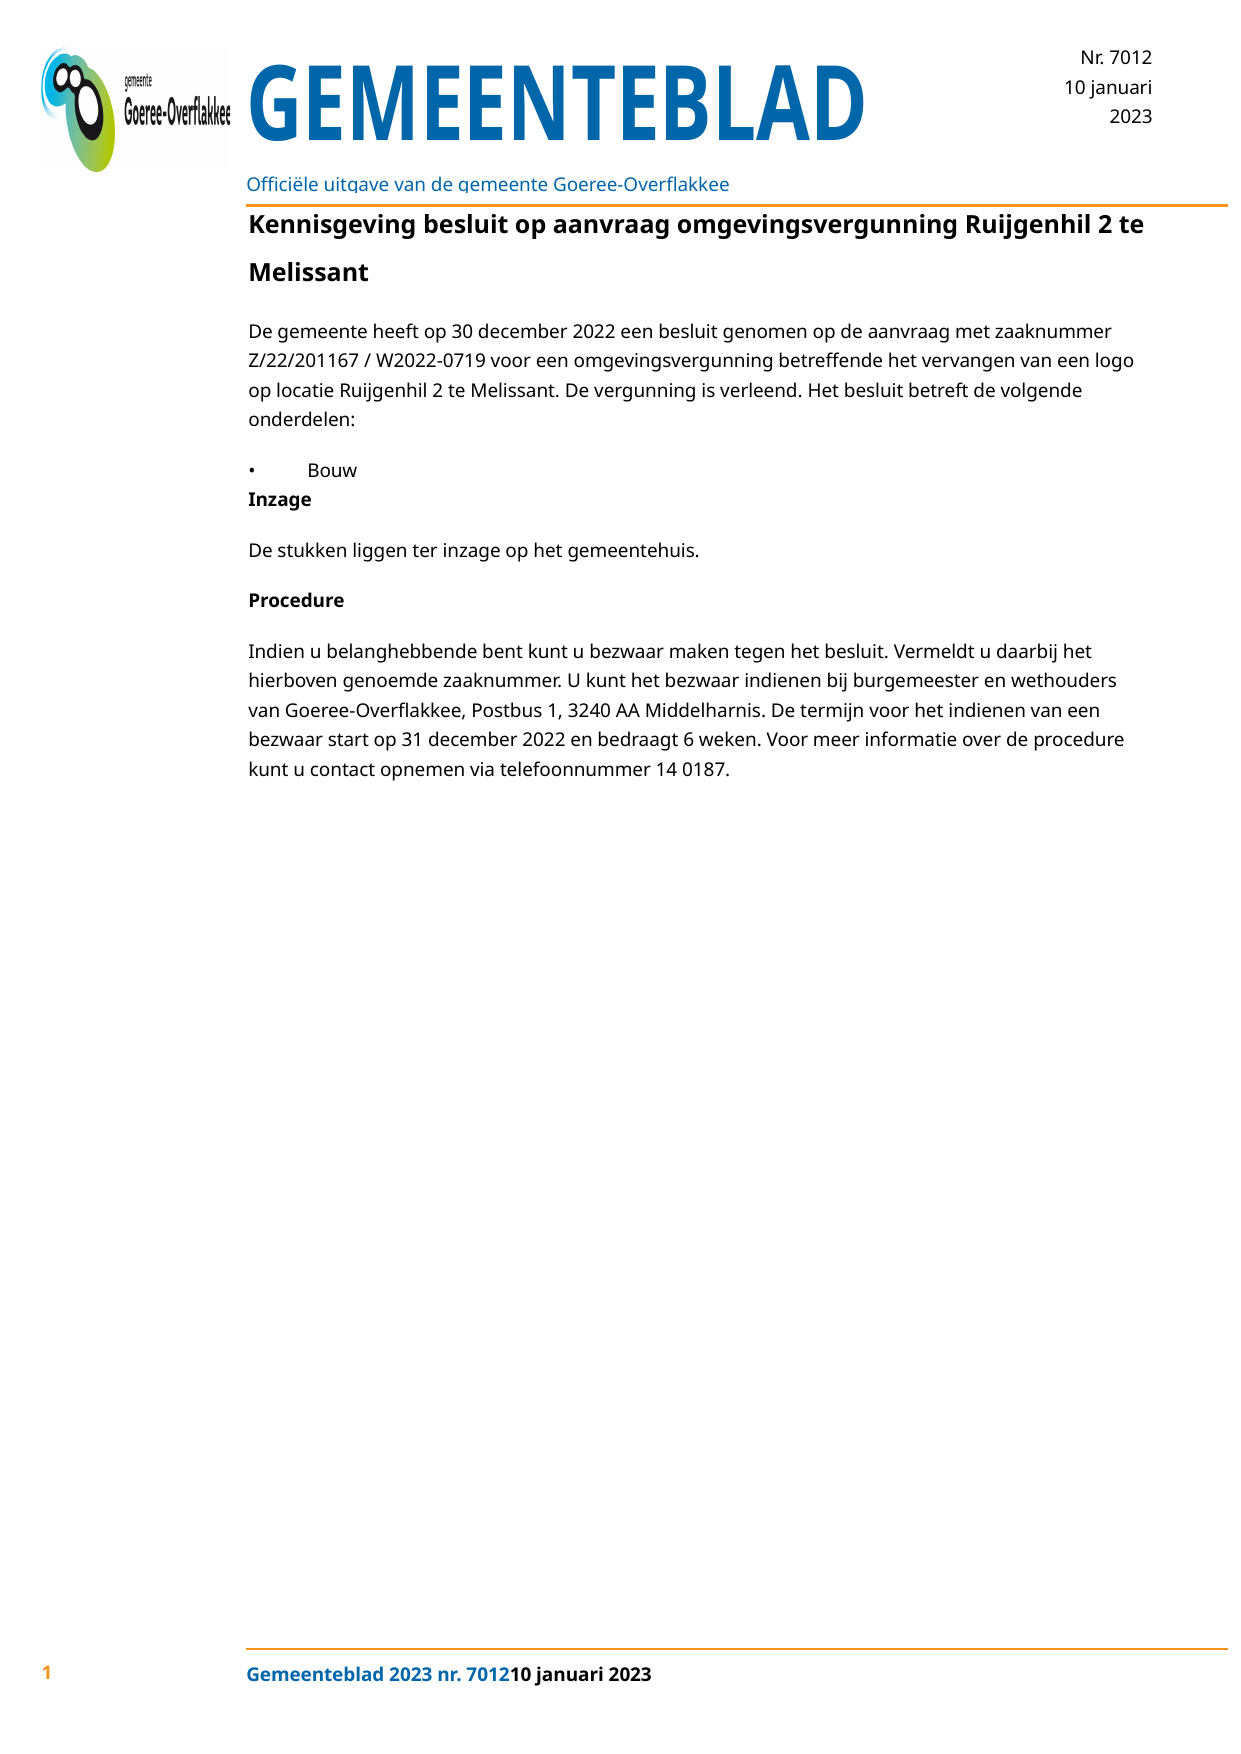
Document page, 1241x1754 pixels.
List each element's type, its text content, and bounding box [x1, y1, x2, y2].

text Procedure [248, 587, 1152, 613]
text Inzage [248, 487, 1152, 512]
text Kennisgeving besluit op aanvraag omgevingsvergunning Ruijgenhil 2 te Melissant [248, 207, 1152, 288]
list Bouw [248, 457, 1152, 483]
text De stukken liggen ter inzage op het gemeentehuis. [248, 537, 1152, 563]
text Indien u belanghebbende bent kunt u bezwaar maken tegen het besluit. Vermeldt u daarbij het hierboven genoemde zaaknummer. U kunt het bezwaar indienen bij burgemeester en wethouders van Goeree-Overflakkee, Postbus 1, 3240 AA Middelharnis. De termijn voor het indienen van een bezwaar start op 31 december 2022 en bedraagt 6 weken. Voor meer informatie over de procedure kunt u contact opnemen via telefoonnummer 14 0187. [248, 638, 1152, 782]
text De gemeente heeft op 30 december 2022 een besluit genomen op de aanvraag met zaaknummer Z/22/201167 / W2022-0719 voor een omgevingsvergunning betreffende het vervangen van een logo op locatie Ruijgenhil 2 te Melissant. De vergunning is verleend. Het besluit betreft de volgende onderdelen: [248, 318, 1152, 432]
picture [41, 47, 231, 172]
